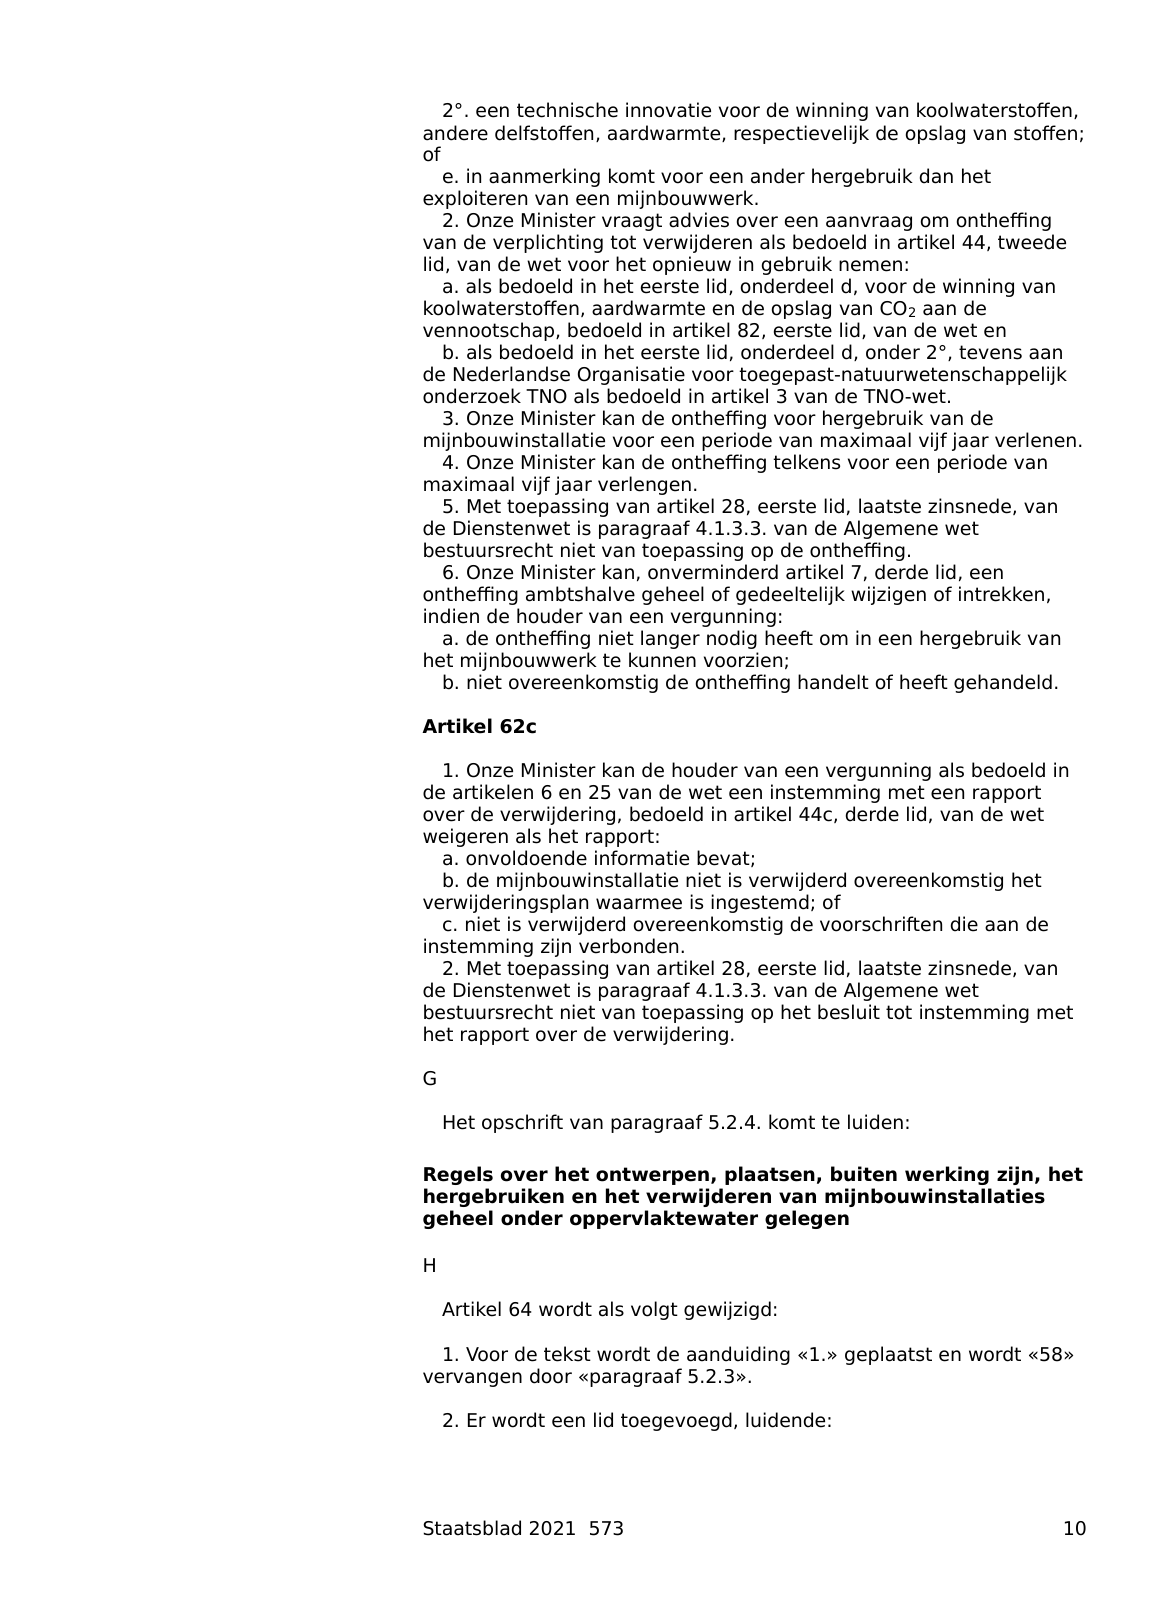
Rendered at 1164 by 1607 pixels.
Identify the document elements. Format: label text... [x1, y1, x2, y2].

text e. in aanmerking komt voor een ander hergebruik dan het exploiteren van een mijnbouwwerk. [422, 166, 1087, 210]
text 2. Onze Minister vraagt advies over een aanvraag om ontheffing van de verplichting tot verwijderen als bedoeld in artikel 44, tweede lid, van de wet voor het opnieuw in gebruik nemen: [422, 210, 1087, 276]
text b. als bedoeld in het eerste lid, onderdeel d, onder 2°, tevens aan de Nederlandse Organisatie voor toegepast-natuurwetenschappelijk onderzoek TNO als bedoeld in artikel 3 van de TNO-wet. [422, 342, 1087, 408]
text 2. Er wordt een lid toegevoegd, luidende: [422, 1410, 1087, 1432]
text b. de mijnbouwinstallatie niet is verwijderd overeenkomstig het verwijderingsplan waarmee is ingestemd; of [422, 870, 1087, 914]
text Het opschrift van paragraaf 5.2.4. komt te luiden: [422, 1112, 1087, 1134]
text 1. Onze Minister kan de houder van een vergunning als bedoeld in de artikelen 6 en 25 van de wet een instemming met een rapport over de verwijdering, bedoeld in artikel 44c, derde lid, van de wet weigeren als het rapport: [422, 760, 1087, 848]
text 1. Voor de tekst wordt de aanduiding «1.» geplaatst en wordt «58» vervangen door «paragraaf 5.2.3». [422, 1343, 1087, 1387]
subtitle Artikel 62c [422, 716, 1087, 738]
text 3. Onze Minister kan de ontheffing voor hergebruik van de mijnbouwinstallatie voor een periode van maximaal vijf jaar verlenen. [422, 408, 1087, 452]
text G [422, 1068, 1087, 1090]
text 6. Onze Minister kan, onverminderd artikel 7, derde lid, een ontheffing ambtshalve geheel of gedeeltelijk wijzigen of intrekken, indien de houder van een vergunning: [422, 562, 1087, 628]
text a. onvoldoende informatie bevat; [422, 848, 1087, 870]
text H [422, 1255, 1087, 1277]
text a. de ontheffing niet langer nodig heeft om in een hergebruik van het mijnbouwwerk te kunnen voorzien; [422, 628, 1087, 672]
text a. als bedoeld in het eerste lid, onderdeel d, voor de winning van koolwaterstoffen, aardwarmte en de opslag van CO2 aan de vennootschap, bedoeld in artikel 82, eerste lid, van de wet en [422, 276, 1087, 342]
text b. niet overeenkomstig de ontheffing handelt of heeft gehandeld. [422, 672, 1087, 694]
text 2°. een technische innovatie voor de winning van koolwaterstoffen, andere delfstoffen, aardwarmte, respectievelijk de opslag van stoffen; of [422, 100, 1087, 166]
text Artikel 64 wordt als volgt gewijzigd: [422, 1299, 1087, 1321]
text 4. Onze Minister kan de ontheffing telkens voor een periode van maximaal vijf jaar verlengen. [422, 452, 1087, 496]
text 2. Met toepassing van artikel 28, eerste lid, laatste zinsnede, van de Dienstenwet is paragraaf 4.1.3.3. van de Algemene wet bestuursrecht niet van toepassing op het besluit tot instemming met het rapport over de verwijdering. [422, 958, 1087, 1046]
subtitle Regels over het ontwerpen, plaatsen, buiten werking zijn, het hergebruiken en het verwijderen van mijnbouwinstallaties geheel onder oppervlaktewater gelegen [422, 1164, 1087, 1230]
text 5. Met toepassing van artikel 28, eerste lid, laatste zinsnede, van de Dienstenwet is paragraaf 4.1.3.3. van de Algemene wet bestuursrecht niet van toepassing op de ontheffing. [422, 496, 1087, 562]
text c. niet is verwijderd overeenkomstig de voorschriften die aan de instemming zijn verbonden. [422, 914, 1087, 958]
